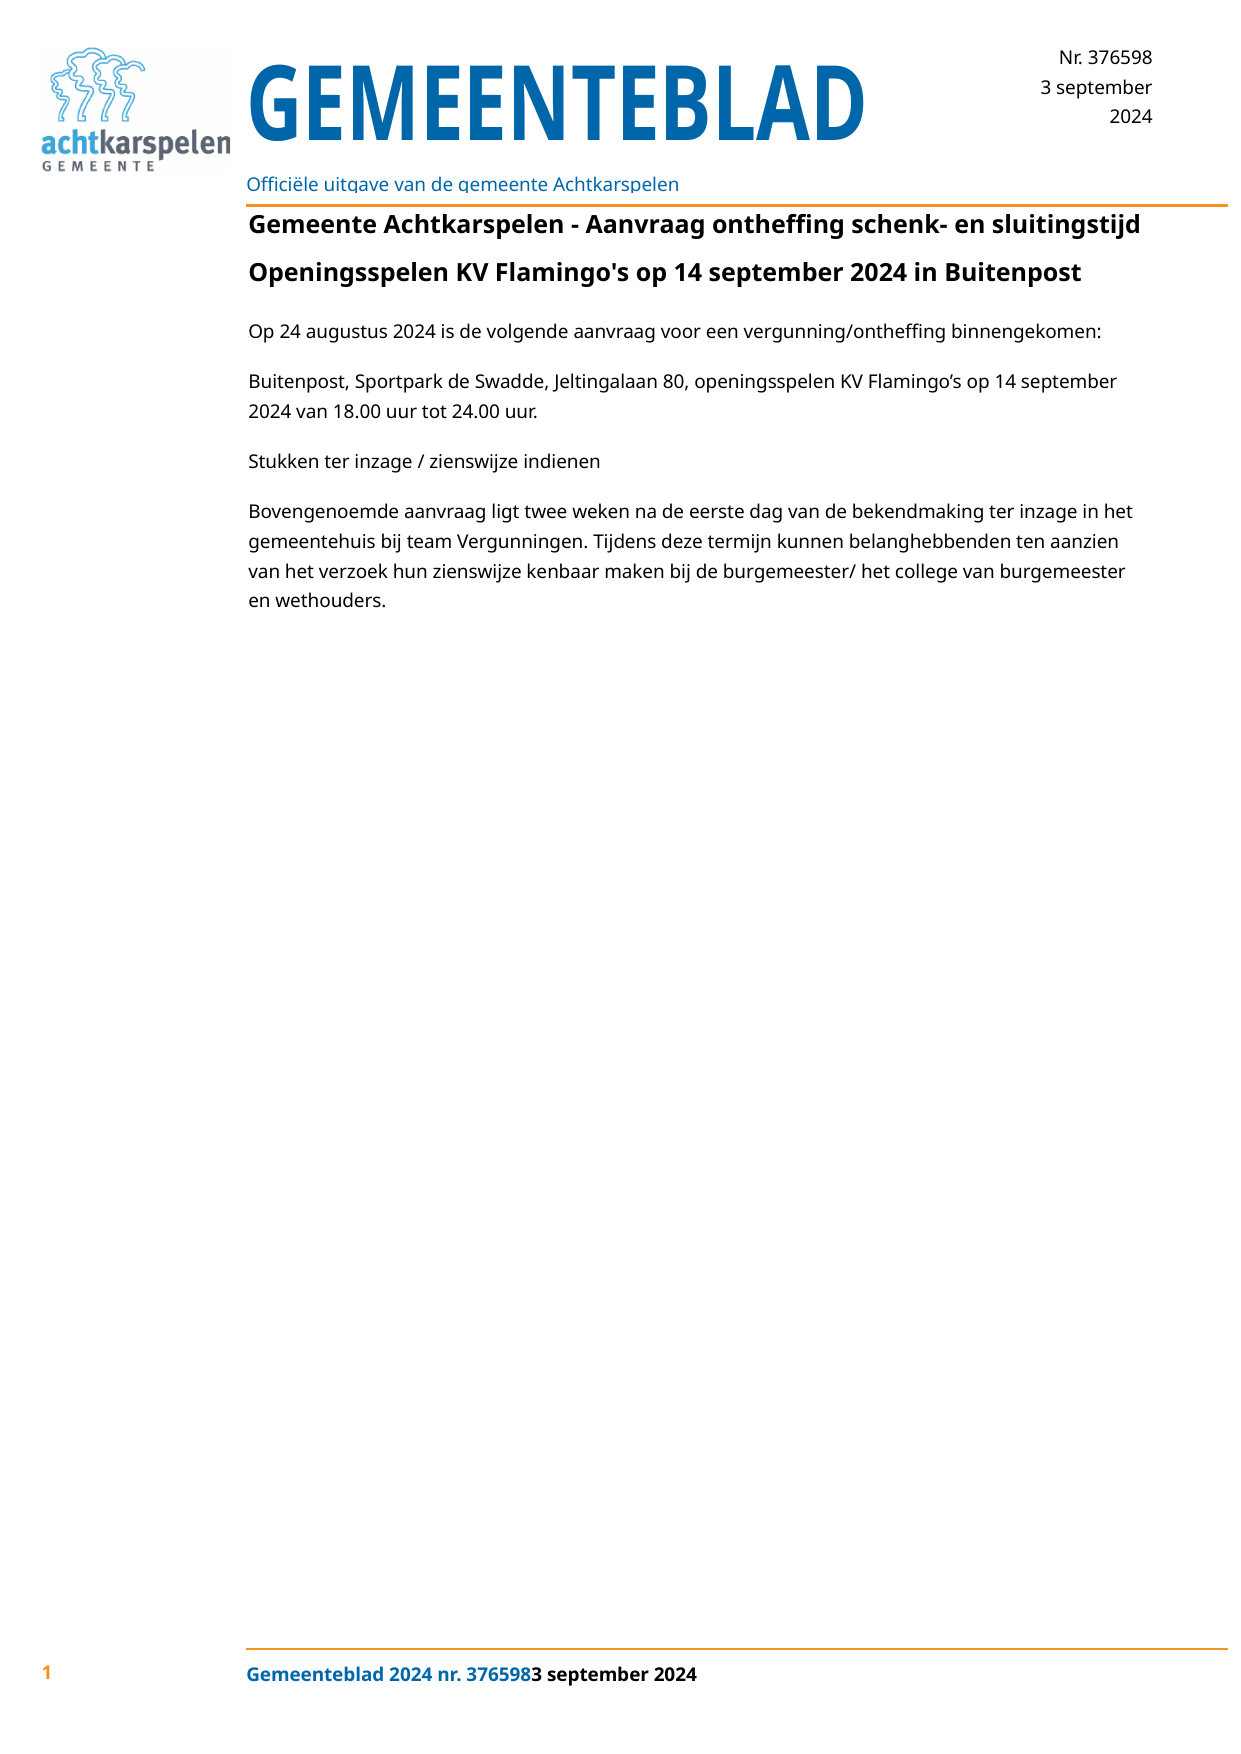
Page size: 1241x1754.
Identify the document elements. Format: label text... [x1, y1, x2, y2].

text Buitenpost, Sportpark de Swadde, Jeltingalaan 80, openingsspelen KV Flamingo’s op 14 september 2024 van 18.00 uur tot 24.00 uur. [248, 368, 1152, 424]
text Op 24 augustus 2024 is de volgende aanvraag voor een vergunning/ontheffing binnengekomen: [248, 318, 1152, 344]
text Stukken ter inzage / zienswijze indienen [248, 448, 1152, 474]
picture [41, 47, 231, 172]
text Bovengenoemde aanvraag ligt twee weken na de eerste dag van de bekendmaking ter inzage in het gemeentehuis bij team Vergunningen. Tijdens deze termijn kunnen belanghebbenden ten aanzien van het verzoek hun zienswijze kenbaar maken bij de burgemeester/ het college van burgemeester en wethouders. [248, 499, 1152, 613]
text Gemeente Achtkarspelen - Aanvraag ontheffing schenk- en sluitingstijd Openingsspelen KV Flamingo's op 14 september 2024 in Buitenpost [248, 207, 1152, 288]
